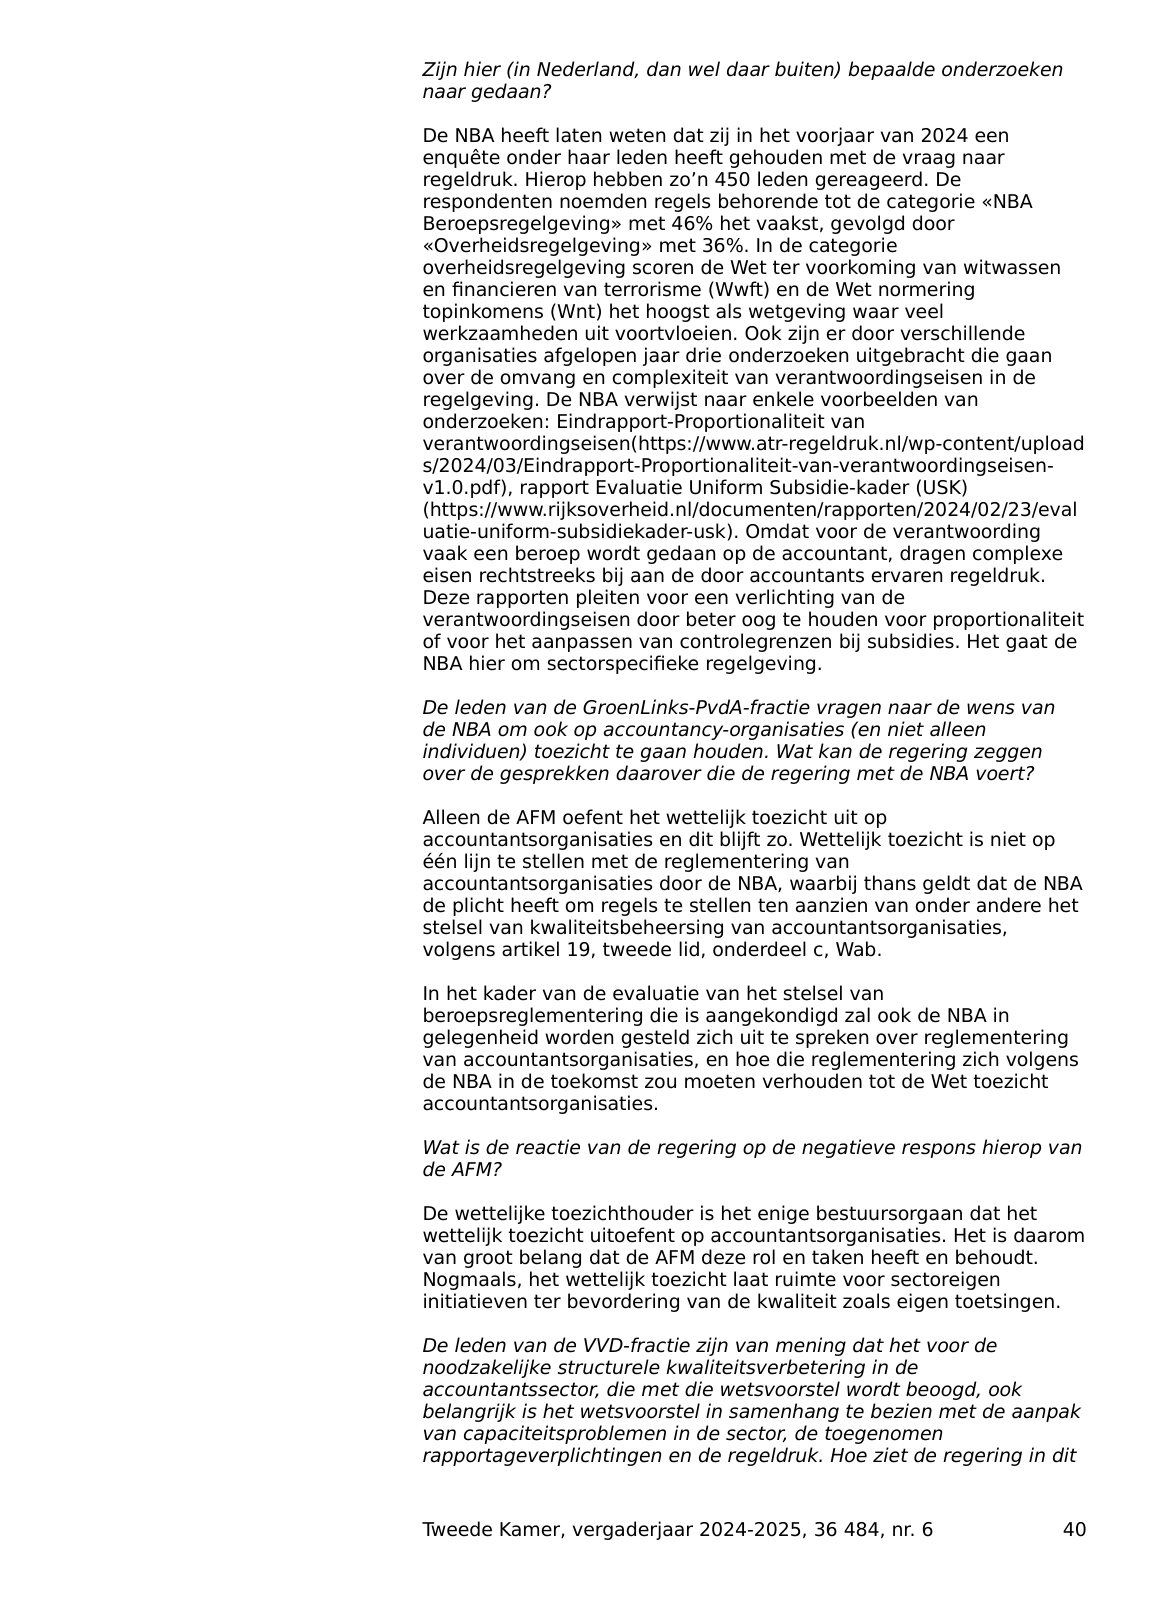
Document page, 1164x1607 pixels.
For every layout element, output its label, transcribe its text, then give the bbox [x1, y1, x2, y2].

text De NBA heeft laten weten dat zij in het voorjaar van 2024 een enquête onder haar leden heeft gehouden met de vraag naar regeldruk. Hierop hebben zo’n 450 leden gereageerd. De respondenten noemden regels behorende tot de categorie «NBA Beroepsregelgeving» met 46% het vaakst, gevolgd door «Overheidsregelgeving» met 36%. In de categorie overheidsregelgeving scoren de Wet ter voorkoming van witwassen en financieren van terrorisme (Wwft) en de Wet normering topinkomens (Wnt) het hoogst als wetgeving waar veel werkzaamheden uit voortvloeien. Ook zijn er door verschillende organisaties afgelopen jaar drie onderzoeken uitgebracht die gaan over de omvang en complexiteit van verantwoordingseisen in de regelgeving. De NBA verwijst naar enkele voorbeelden van onderzoeken: Eindrapport-Proportionaliteit van verantwoordingseisen(https://www.atr-regeldruk.nl/wp-content/uploads/2024/03/Eindrapport-Proportionaliteit-van-verantwoordingseisen-v1.0.pdf), rapport Evaluatie Uniform Subsidie-kader (USK) (https://www.rijksoverheid.nl/documenten/rapporten/2024/02/23/evaluatie-uniform-subsidiekader-usk). Omdat voor de verantwoording vaak een beroep wordt gedaan op de accountant, dragen complexe eisen rechtstreeks bij aan de door accountants ervaren regeldruk. Deze rapporten pleiten voor een verlichting van de verantwoordingseisen door beter oog te houden voor proportionaliteit of voor het aanpassen van controlegrenzen bij subsidies. Het gaat de NBA hier om sectorspecifieke regelgeving. [422, 125, 1087, 675]
text Zijn hier (in Nederland, dan wel daar buiten) bepaalde onderzoeken naar gedaan? [422, 59, 1087, 103]
text De leden van de GroenLinks-PvdA-fractie vragen naar de wens van de NBA om ook op accountancy-organisaties (en niet alleen individuen) toezicht te gaan houden. Wat kan de regering zeggen over de gesprekken daarover die de regering met de NBA voert? [422, 697, 1087, 785]
text Alleen de AFM oefent het wettelijk toezicht uit op accountantsorganisaties en dit blijft zo. Wettelijk toezicht is niet op één lijn te stellen met de reglementering van accountantsorganisaties door de NBA, waarbij thans geldt dat de NBA de plicht heeft om regels te stellen ten aanzien van onder andere het stelsel van kwaliteitsbeheersing van accountantsorganisaties, volgens artikel 19, tweede lid, onderdeel c, Wab. [422, 807, 1087, 961]
text De leden van de VVD-fractie zijn van mening dat het voor de noodzakelijke structurele kwaliteitsverbetering in de accountantssector, die met die wetsvoorstel wordt beoogd, ook belangrijk is het wetsvoorstel in samenhang te bezien met de aanpak van capaciteitsproblemen in de sector, de toegenomen rapportageverplichtingen en de regeldruk. Hoe ziet de regering in dit [422, 1335, 1087, 1467]
text De wettelijke toezichthouder is het enige bestuursorgaan dat het wettelijk toezicht uitoefent op accountantsorganisaties. Het is daarom van groot belang dat de AFM deze rol en taken heeft en behoudt. Nogmaals, het wettelijk toezicht laat ruimte voor sectoreigen initiatieven ter bevordering van de kwaliteit zoals eigen toetsingen. [422, 1203, 1087, 1313]
text In het kader van de evaluatie van het stelsel van beroepsreglementering die is aangekondigd zal ook de NBA in gelegenheid worden gesteld zich uit te spreken over reglementering van accountantsorganisaties, en hoe die reglementering zich volgens de NBA in de toekomst zou moeten verhouden tot de Wet toezicht accountantsorganisaties. [422, 983, 1087, 1115]
text Wat is de reactie van de regering op de negatieve respons hierop van de AFM? [422, 1137, 1087, 1181]
